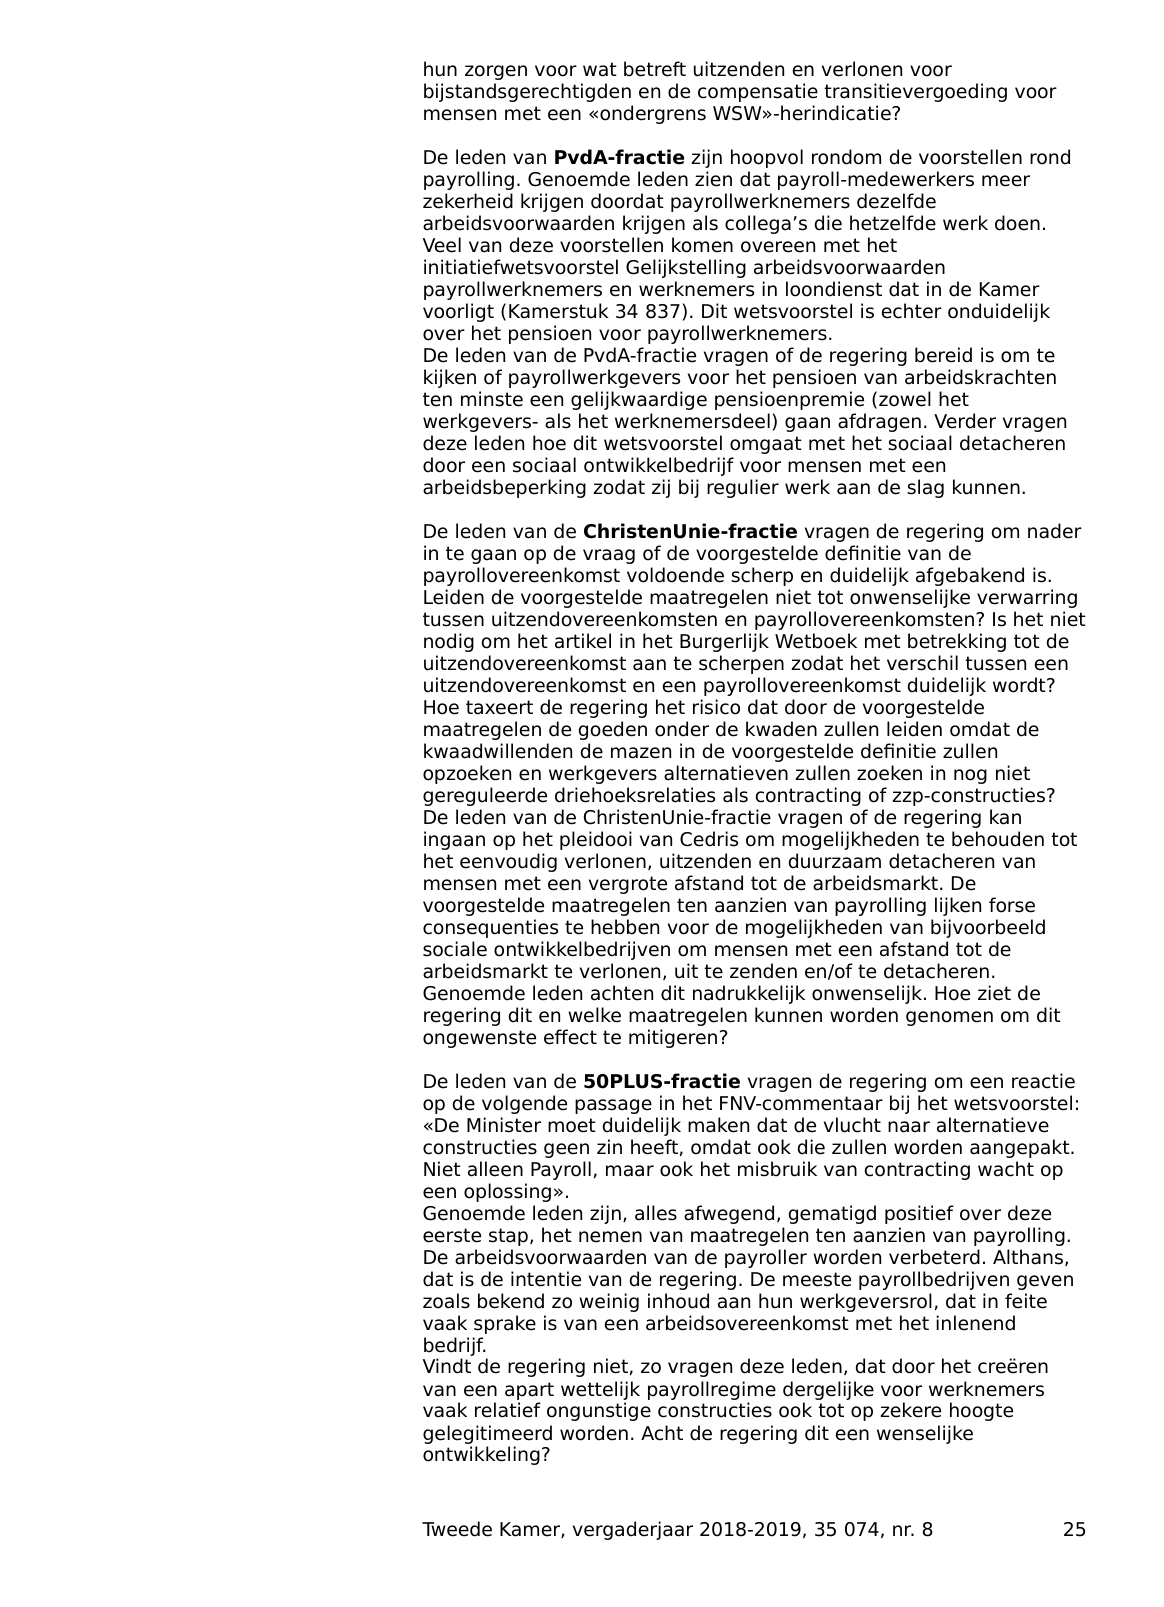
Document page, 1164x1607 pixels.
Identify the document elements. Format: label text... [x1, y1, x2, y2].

text De leden van de ChristenUnie-fractie vragen de regering om nader in te gaan op de vraag of de voorgestelde definitie van de payrollovereenkomst voldoende scherp en duidelijk afgebakend is. Leiden de voorgestelde maatregelen niet tot onwenselijke verwarring tussen uitzendovereenkomsten en payrollovereenkomsten? Is het niet nodig om het artikel in het Burgerlijk Wetboek met betrekking tot de uitzendovereenkomst aan te scherpen zodat het verschil tussen een uitzendovereenkomst en een payrollovereenkomst duidelijk wordt? Hoe taxeert de regering het risico dat door de voorgestelde maatregelen de goeden onder de kwaden zullen leiden omdat de kwaadwillenden de mazen in de voorgestelde definitie zullen opzoeken en werkgevers alternatieven zullen zoeken in nog niet gereguleerde driehoeksrelaties als contracting of zzp-constructies? [422, 521, 1087, 807]
text De leden van PvdA-fractie zijn hoopvol rondom de voorstellen rond payrolling. Genoemde leden zien dat payroll-medewerkers meer zekerheid krijgen doordat payrollwerknemers dezelfde arbeidsvoorwaarden krijgen als collega’s die hetzelfde werk doen. Veel van deze voorstellen komen overeen met het initiatiefwetsvoorstel Gelijkstelling arbeidsvoorwaarden payrollwerknemers en werknemers in loondienst dat in de Kamer voorligt (Kamerstuk 34 837). Dit wetsvoorstel is echter onduidelijk over het pensioen voor payrollwerknemers. [422, 147, 1087, 345]
text Genoemde leden zijn, alles afwegend, gematigd positief over deze eerste stap, het nemen van maatregelen ten aanzien van payrolling. De arbeidsvoorwaarden van de payroller worden verbeterd. Althans, dat is de intentie van de regering. De meeste payrollbedrijven geven zoals bekend zo weinig inhoud aan hun werkgeversrol, dat in feite vaak sprake is van een arbeidsovereenkomst met het inlenend bedrijf. [422, 1203, 1087, 1356]
text De leden van de ChristenUnie-fractie vragen of de regering kan ingaan op het pleidooi van Cedris om mogelijkheden te behouden tot het eenvoudig verlonen, uitzenden en duurzaam detacheren van mensen met een vergrote afstand tot de arbeidsmarkt. De voorgestelde maatregelen ten aanzien van payrolling lijken forse consequenties te hebben voor de mogelijkheden van bijvoorbeeld sociale ontwikkelbedrijven om mensen met een afstand tot de arbeidsmarkt te verlonen, uit te zenden en/of te detacheren. Genoemde leden achten dit nadrukkelijk onwenselijk. Hoe ziet de regering dit en welke maatregelen kunnen worden genomen om dit ongewenste effect te mitigeren? [422, 807, 1087, 1048]
text hun zorgen voor wat betreft uitzenden en verlonen voor bijstandsgerechtigden en de compensatie transitievergoeding voor mensen met een «ondergrens WSW»-herindicatie? [422, 59, 1087, 125]
text Vindt de regering niet, zo vragen deze leden, dat door het creëren van een apart wettelijk payrollregime dergelijke voor werknemers vaak relatief ongunstige constructies ook tot op zekere hoogte gelegitimeerd worden. Acht de regering dit een wenselijke ontwikkeling? [422, 1356, 1087, 1466]
text De leden van de 50PLUS-fractie vragen de regering om een reactie op de volgende passage in het FNV-commentaar bij het wetsvoorstel: «De Minister moet duidelijk maken dat de vlucht naar alternatieve constructies geen zin heeft, omdat ook die zullen worden aangepakt. Niet alleen Payroll, maar ook het misbruik van contracting wacht op een oplossing». [422, 1071, 1087, 1203]
text De leden van de PvdA-fractie vragen of de regering bereid is om te kijken of payrollwerkgevers voor het pensioen van arbeidskrachten ten minste een gelijkwaardige pensioenpremie (zowel het werkgevers- als het werknemersdeel) gaan afdragen. Verder vragen deze leden hoe dit wetsvoorstel omgaat met het sociaal detacheren door een sociaal ontwikkelbedrijf voor mensen met een arbeidsbeperking zodat zij bij regulier werk aan de slag kunnen. [422, 345, 1087, 499]
